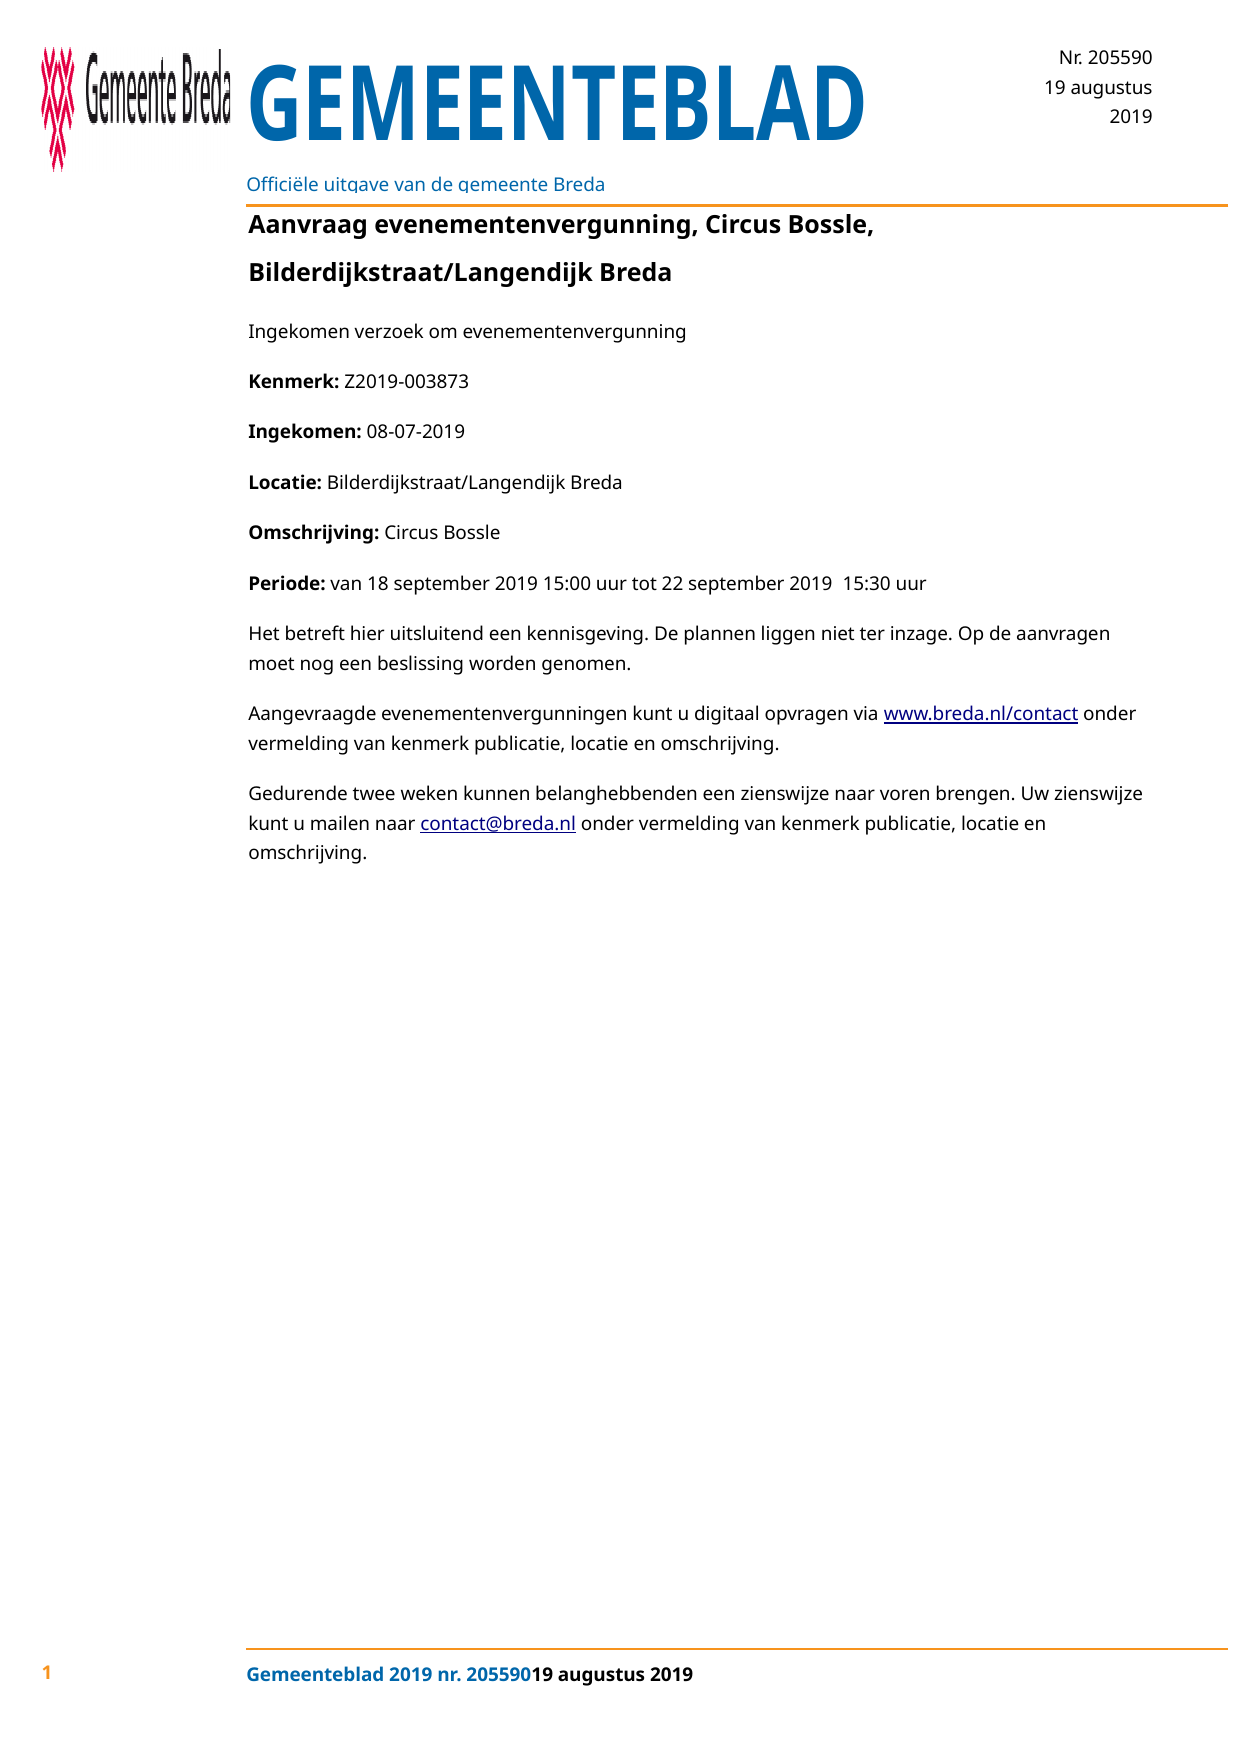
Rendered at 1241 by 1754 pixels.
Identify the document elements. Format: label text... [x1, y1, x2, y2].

text Periode: van 18 september 2019 15:00 uur tot 22 september 2019 15:30 uur [248, 570, 1152, 596]
picture [41, 47, 231, 172]
text Ingekomen: 08-07-2019 [248, 419, 1152, 444]
text Aanvraag evenementenvergunning, Circus Bossle, Bilderdijkstraat/Langendijk Breda [248, 207, 1152, 288]
text Locatie: Bilderdijkstraat/Langendijk Breda [248, 469, 1152, 495]
text Het betreft hier uitsluitend een kennisgeving. De plannen liggen niet ter inzage. Op de aanvragen moet nog een beslissing worden genomen. [248, 620, 1152, 676]
text Kenmerk: Z2019-003873 [248, 368, 1152, 394]
text Aangevraagde evenementenvergunningen kunt u digitaal opvragen via www.breda.nl/contact onder vermelding van kenmerk publicatie, locatie en omschrijving. [248, 700, 1152, 756]
text Ingekomen verzoek om evenementenvergunning [248, 318, 1152, 344]
text Gedurende twee weken kunnen belanghebbenden een zienswijze naar voren brengen. Uw zienswijze kunt u mailen naar contact@breda.nl onder vermelding van kenmerk publicatie, locatie en omschrijving. [248, 780, 1152, 865]
text Omschrijving: Circus Bossle [248, 519, 1152, 545]
